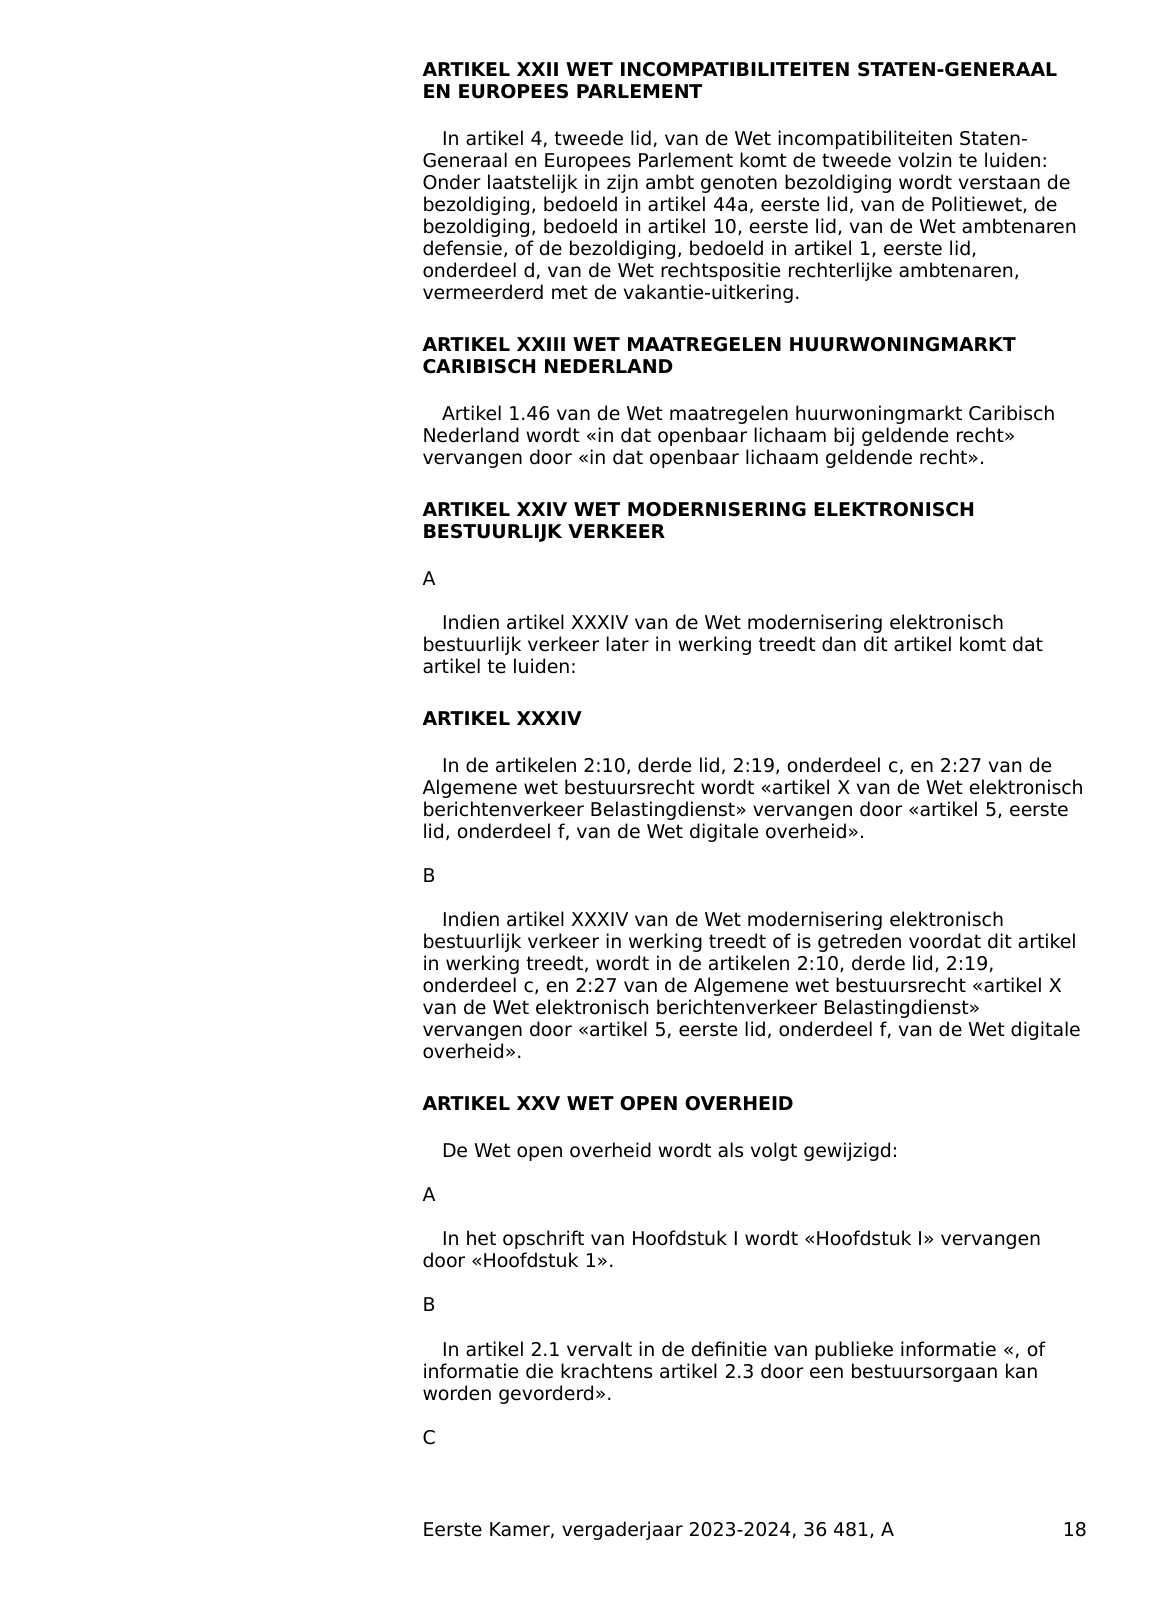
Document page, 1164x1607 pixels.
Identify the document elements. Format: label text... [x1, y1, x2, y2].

subtitle ARTIKEL XXV WET OPEN OVERHEID [422, 1093, 1087, 1115]
text Artikel 1.46 van de Wet maatregelen huurwoningmarkt Caribisch Nederland wordt «in dat openbaar lichaam bij geldende recht» vervangen door «in dat openbaar lichaam geldende recht». [422, 403, 1087, 469]
subtitle ARTIKEL XXIV WET MODERNISERING ELEKTRONISCH BESTUURLIJK VERKEER [422, 499, 1087, 543]
text B [422, 865, 1087, 887]
text A [422, 1184, 1087, 1206]
text In artikel 4, tweede lid, van de Wet incompatibiliteiten Staten-Generaal en Europees Parlement komt de tweede volzin te luiden: Onder laatstelijk in zijn ambt genoten bezoldiging wordt verstaan de bezoldiging, bedoeld in artikel 44a, eerste lid, van de Politiewet, de bezoldiging, bedoeld in artikel 10, eerste lid, van de Wet ambtenaren defensie, of de bezoldiging, bedoeld in artikel 1, eerste lid, onderdeel d, van de Wet rechtspositie rechterlijke ambtenaren, vermeerderd met de vakantie-uitkering. [422, 128, 1087, 304]
text Indien artikel XXXIV van de Wet modernisering elektronisch bestuurlijk verkeer in werking treedt of is getreden voordat dit artikel in werking treedt, wordt in de artikelen 2:10, derde lid, 2:19, onderdeel c, en 2:27 van de Algemene wet bestuursrecht «artikel X van de Wet elektronisch berichtenverkeer Belastingdienst» vervangen door «artikel 5, eerste lid, onderdeel f, van de Wet digitale overheid». [422, 909, 1087, 1063]
text In de artikelen 2:10, derde lid, 2:19, onderdeel c, en 2:27 van de Algemene wet bestuursrecht wordt «artikel X van de Wet elektronisch berichtenverkeer Belastingdienst» vervangen door «artikel 5, eerste lid, onderdeel f, van de Wet digitale overheid». [422, 755, 1087, 843]
subtitle ARTIKEL XXII WET INCOMPATIBILITEITEN STATEN-GENERAAL EN EUROPEES PARLEMENT [422, 59, 1087, 103]
subtitle ARTIKEL XXIII WET MAATREGELEN HUURWONINGMARKT CARIBISCH NEDERLAND [422, 334, 1087, 378]
text C [422, 1427, 1087, 1449]
text In artikel 2.1 vervalt in de definitie van publieke informatie «, of informatie die krachtens artikel 2.3 door een bestuursorgaan kan worden gevorderd». [422, 1338, 1087, 1404]
text De Wet open overheid wordt als volgt gewijzigd: [422, 1140, 1087, 1162]
text A [422, 568, 1087, 590]
text In het opschrift van Hoofdstuk I wordt «Hoofdstuk I» vervangen door «Hoofdstuk 1». [422, 1228, 1087, 1272]
text Indien artikel XXXIV van de Wet modernisering elektronisch bestuurlijk verkeer later in werking treedt dan dit artikel komt dat artikel te luiden: [422, 612, 1087, 678]
text B [422, 1294, 1087, 1316]
subtitle ARTIKEL XXXIV [422, 708, 1087, 730]
